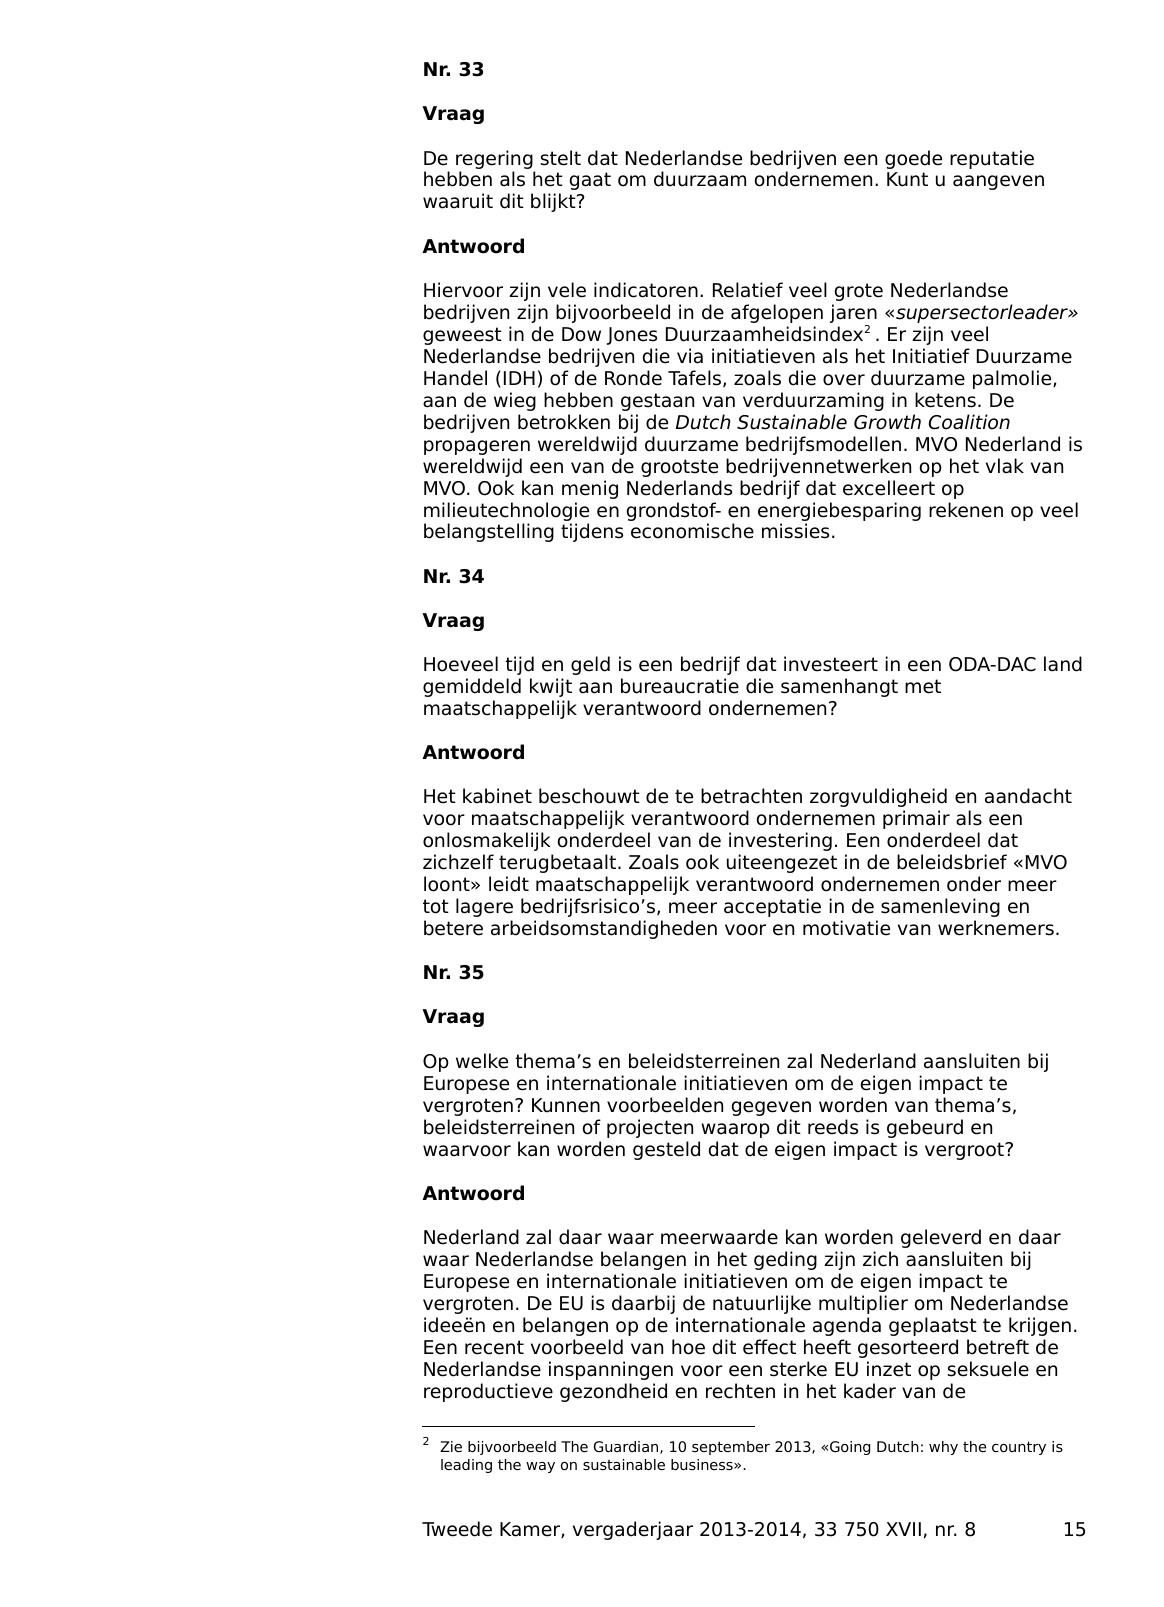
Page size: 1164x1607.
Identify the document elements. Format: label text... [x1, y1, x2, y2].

subtitle Vraag [422, 610, 1087, 632]
subtitle Vraag [422, 1006, 1087, 1028]
text Hiervoor zijn vele indicatoren. Relatief veel grote Nederlandse bedrijven zijn bijvoorbeeld in de afgelopen jaren «supersectorleader» geweest in de Dow Jones Duurzaamheidsindex. Er zijn veel Nederlandse bedrijven die via initiatieven als het Initiatief Duurzame Handel (IDH) of de Ronde Tafels, zoals die over duurzame palmolie, aan de wieg hebben gestaan van verduurzaming in ketens. De bedrijven betrokken bij de Dutch Sustainable Growth Coalition propageren wereldwijd duurzame bedrijfsmodellen. MVO Nederland is wereldwijd een van de grootste bedrijvennetwerken op het vlak van MVO. Ook kan menig Nederlands bedrijf dat excelleert op milieutechnologie en grondstof- en energiebesparing rekenen op veel belangstelling tijdens economische missies. [422, 280, 1087, 543]
subtitle Nr. 35 [422, 962, 1087, 984]
text De regering stelt dat Nederlandse bedrijven een goede reputatie hebben als het gaat om duurzaam ondernemen. Kunt u aangeven waaruit dit blijkt? [422, 147, 1087, 213]
text Zie bijvoorbeeld The Guardian, 10 september 2013, «Going Dutch: why the country is leading the way on sustainable business». [422, 1435, 1087, 1474]
text Het kabinet beschouwt de te betrachten zorgvuldigheid en aandacht voor maatschappelijk verantwoord ondernemen primair als een onlosmakelijk onderdeel van de investering. Een onderdeel dat zichzelf terugbetaalt. Zoals ook uiteengezet in de beleidsbrief «MVO loont» leidt maatschappelijk verantwoord ondernemen onder meer tot lagere bedrijfsrisico’s, meer acceptatie in de samenleving en betere arbeidsomstandigheden voor en motivatie van werknemers. [422, 786, 1087, 940]
text Op welke thema’s en beleidsterreinen zal Nederland aansluiten bij Europese en internationale initiatieven om de eigen impact te vergroten? Kunnen voorbeelden gegeven worden van thema’s, beleidsterreinen of projecten waarop dit reeds is gebeurd en waarvoor kan worden gesteld dat de eigen impact is vergroot? [422, 1051, 1087, 1161]
subtitle Vraag [422, 103, 1087, 125]
subtitle Nr. 34 [422, 566, 1087, 588]
subtitle Antwoord [422, 742, 1087, 764]
subtitle Antwoord [422, 236, 1087, 257]
text Hoeveel tijd en geld is een bedrijf dat investeert in een ODA-DAC land gemiddeld kwijt aan bureaucratie die samenhangt met maatschappelijk verantwoord ondernemen? [422, 654, 1087, 720]
subtitle Nr. 33 [422, 59, 1087, 81]
subtitle Antwoord [422, 1183, 1087, 1205]
text Nederland zal daar waar meerwaarde kan worden geleverd en daar waar Nederlandse belangen in het geding zijn zich aansluiten bij Europese en internationale initiatieven om de eigen impact te vergroten. De EU is daarbij de natuurlijke multiplier om Nederlandse ideeën en belangen op de internationale agenda geplaatst te krijgen. Een recent voorbeeld van hoe dit effect heeft gesorteerd betreft de Nederlandse inspanningen voor een sterke EU inzet op seksuele en reproductieve gezondheid en rechten in het kader van de [422, 1227, 1087, 1403]
